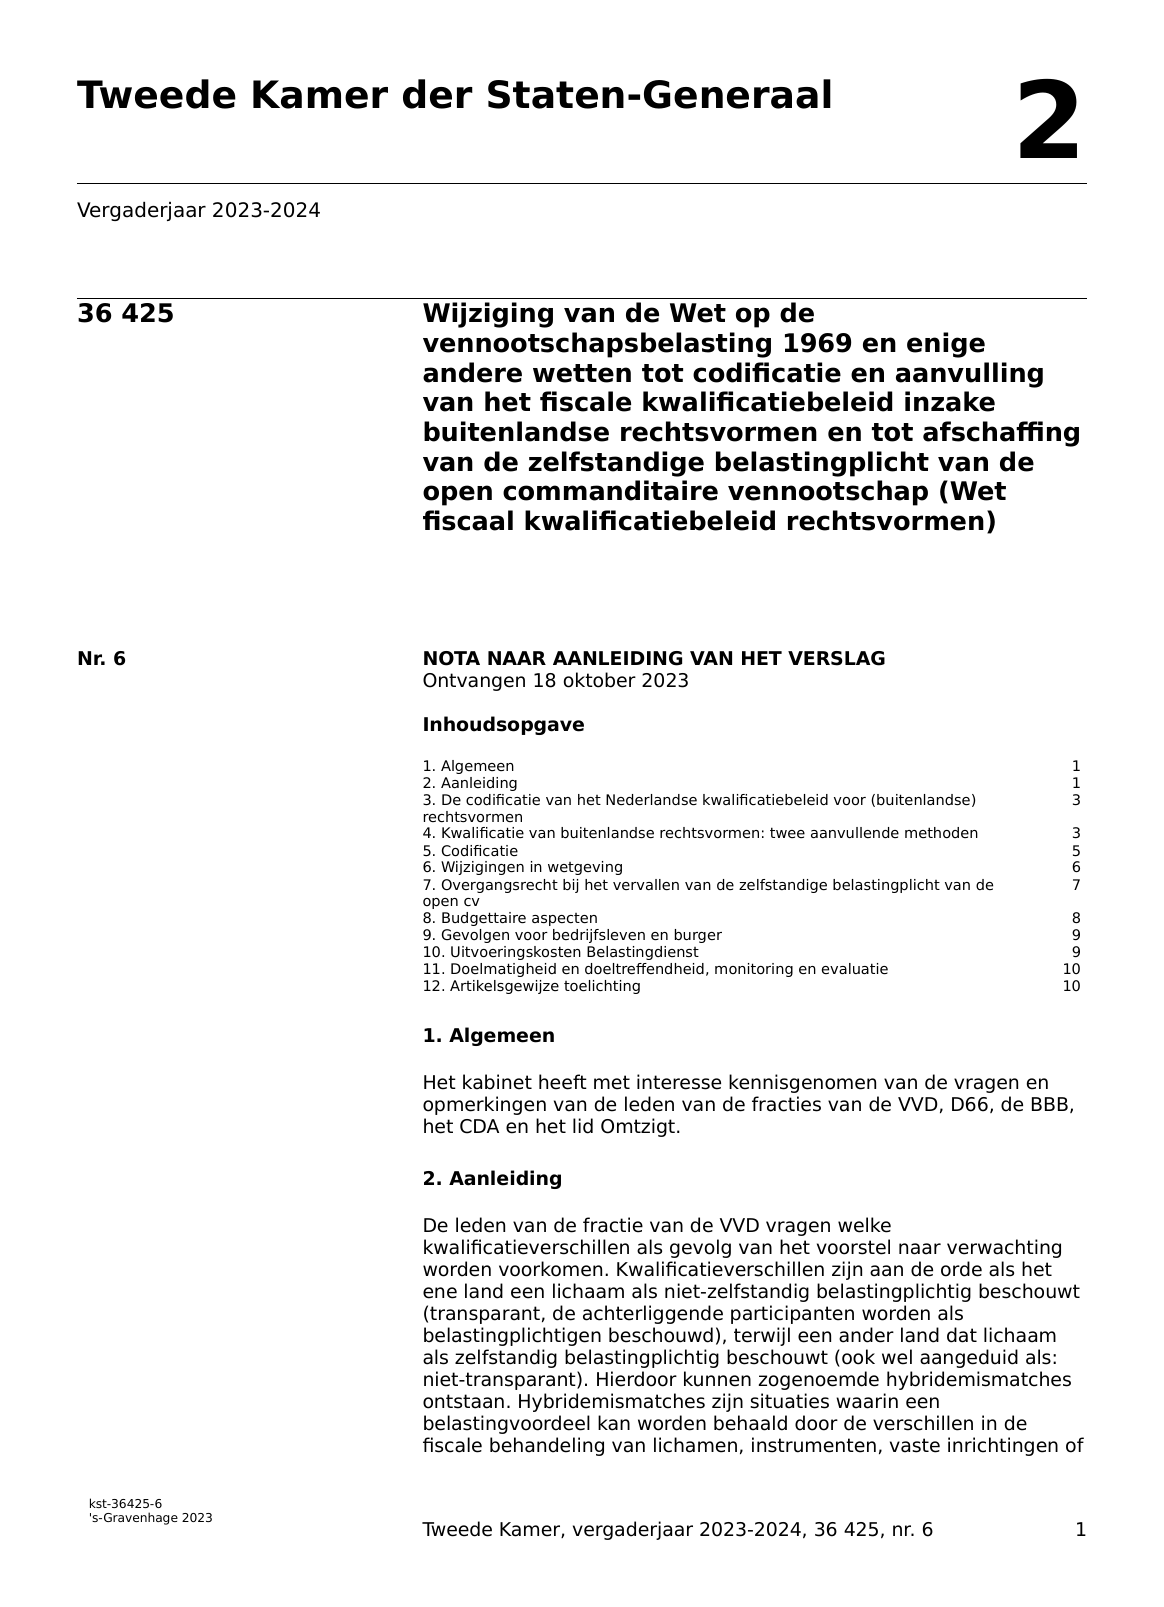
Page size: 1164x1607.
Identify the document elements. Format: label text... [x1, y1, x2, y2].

table_cell 1 [1013, 775, 1087, 791]
table_cell 10 [1013, 961, 1087, 978]
table_cell 4. Kwalificatie van buitenlandse rechtsvormen: twee aanvullende methoden [422, 825, 1013, 842]
table_cell 6. Wijzigingen in wetgeving [422, 859, 1013, 876]
table_cell 3 [1013, 825, 1087, 842]
table_cell 6 [1013, 859, 1087, 876]
subtitle Inhoudsopgave [422, 714, 1087, 736]
table_cell 5 [1013, 843, 1087, 859]
text Het kabinet heeft met interesse kennisgenomen van de vragen en opmerkingen van de leden van de fracties van de VVD, D66, de BBB, het CDA en het lid Omtzigt. [422, 1072, 1087, 1138]
table_cell 8 [1013, 910, 1087, 927]
table_cell 3. De codificatie van het Nederlandse kwalificatiebeleid voor (buitenlandse) rechtsvormen [422, 791, 1013, 825]
text kst-36425-6 [88, 1497, 323, 1511]
table_cell 5. Codificatie [422, 843, 1013, 859]
table_cell 7 [1013, 876, 1087, 910]
table_cell 11. Doelmatigheid en doeltreffendheid, monitoring en evaluatie [422, 961, 1013, 978]
table_cell 9 [1013, 944, 1087, 961]
text Ontvangen 18 oktober 2023 [422, 669, 1087, 691]
subtitle 36 425 Wijziging van de Wet op de vennootschapsbelasting 1969 en enige andere wetten tot codificatie en aanvulling van het fiscale kwalificatiebeleid inzake buitenlandse rechtsvormen en tot afschaffing van de zelfstandige belastingplicht van de open commanditaire vennootschap (Wet fiscaal kwalificatiebeleid rechtsvormen) [77, 299, 1087, 536]
table_header 1. Algemeen [422, 758, 1013, 774]
table_header Tweede Kamer der Staten-Generaal [77, 59, 886, 183]
table_cell 7. Overgangsrecht bij het vervallen van de zelfstandige belastingplicht van de open cv [422, 876, 1013, 910]
subtitle 1. Algemeen [422, 1025, 1087, 1047]
table_cell Vergaderjaar 2023-2024 [77, 184, 1087, 298]
table_cell 10 [1013, 978, 1087, 995]
table_cell 12. Artikelsgewijze toelichting [422, 978, 1013, 995]
table_header 2 [886, 59, 1087, 183]
subtitle 2. Aanleiding [422, 1168, 1087, 1190]
table_cell 9 [1013, 927, 1087, 944]
table_cell 8. Budgettaire aspecten [422, 910, 1013, 927]
table_cell 3 [1013, 791, 1087, 825]
table_cell 10. Uitvoeringskosten Belastingdienst [422, 944, 1013, 961]
text 's-Gravenhage 2023 [88, 1511, 323, 1525]
text De leden van de fractie van de VVD vragen welke kwalificatieverschillen als gevolg van het voorstel naar verwachting worden voorkomen. Kwalificatieverschillen zijn aan de orde als het ene land een lichaam als niet-zelfstandig belastingplichtig beschouwt (transparant, de achterliggende participanten worden als belastingplichtigen beschouwd), terwijl een ander land dat lichaam als zelfstandig belastingplichtig beschouwt (ook wel aangeduid als: niet-transparant). Hierdoor kunnen zogenoemde hybridemismatches ontstaan. Hybridemismatches zijn situaties waarin een belastingvoordeel kan worden behaald door de verschillen in de fiscale behandeling van lichamen, instrumenten, vaste inrichtingen of [422, 1215, 1087, 1457]
table_cell 9. Gevolgen voor bedrijfsleven en burger [422, 927, 1013, 944]
table_header 1 [1013, 758, 1087, 774]
table_cell 2. Aanleiding [422, 775, 1013, 791]
subtitle Nr. 6 NOTA NAAR AANLEIDING VAN HET VERSLAG [77, 647, 1087, 669]
